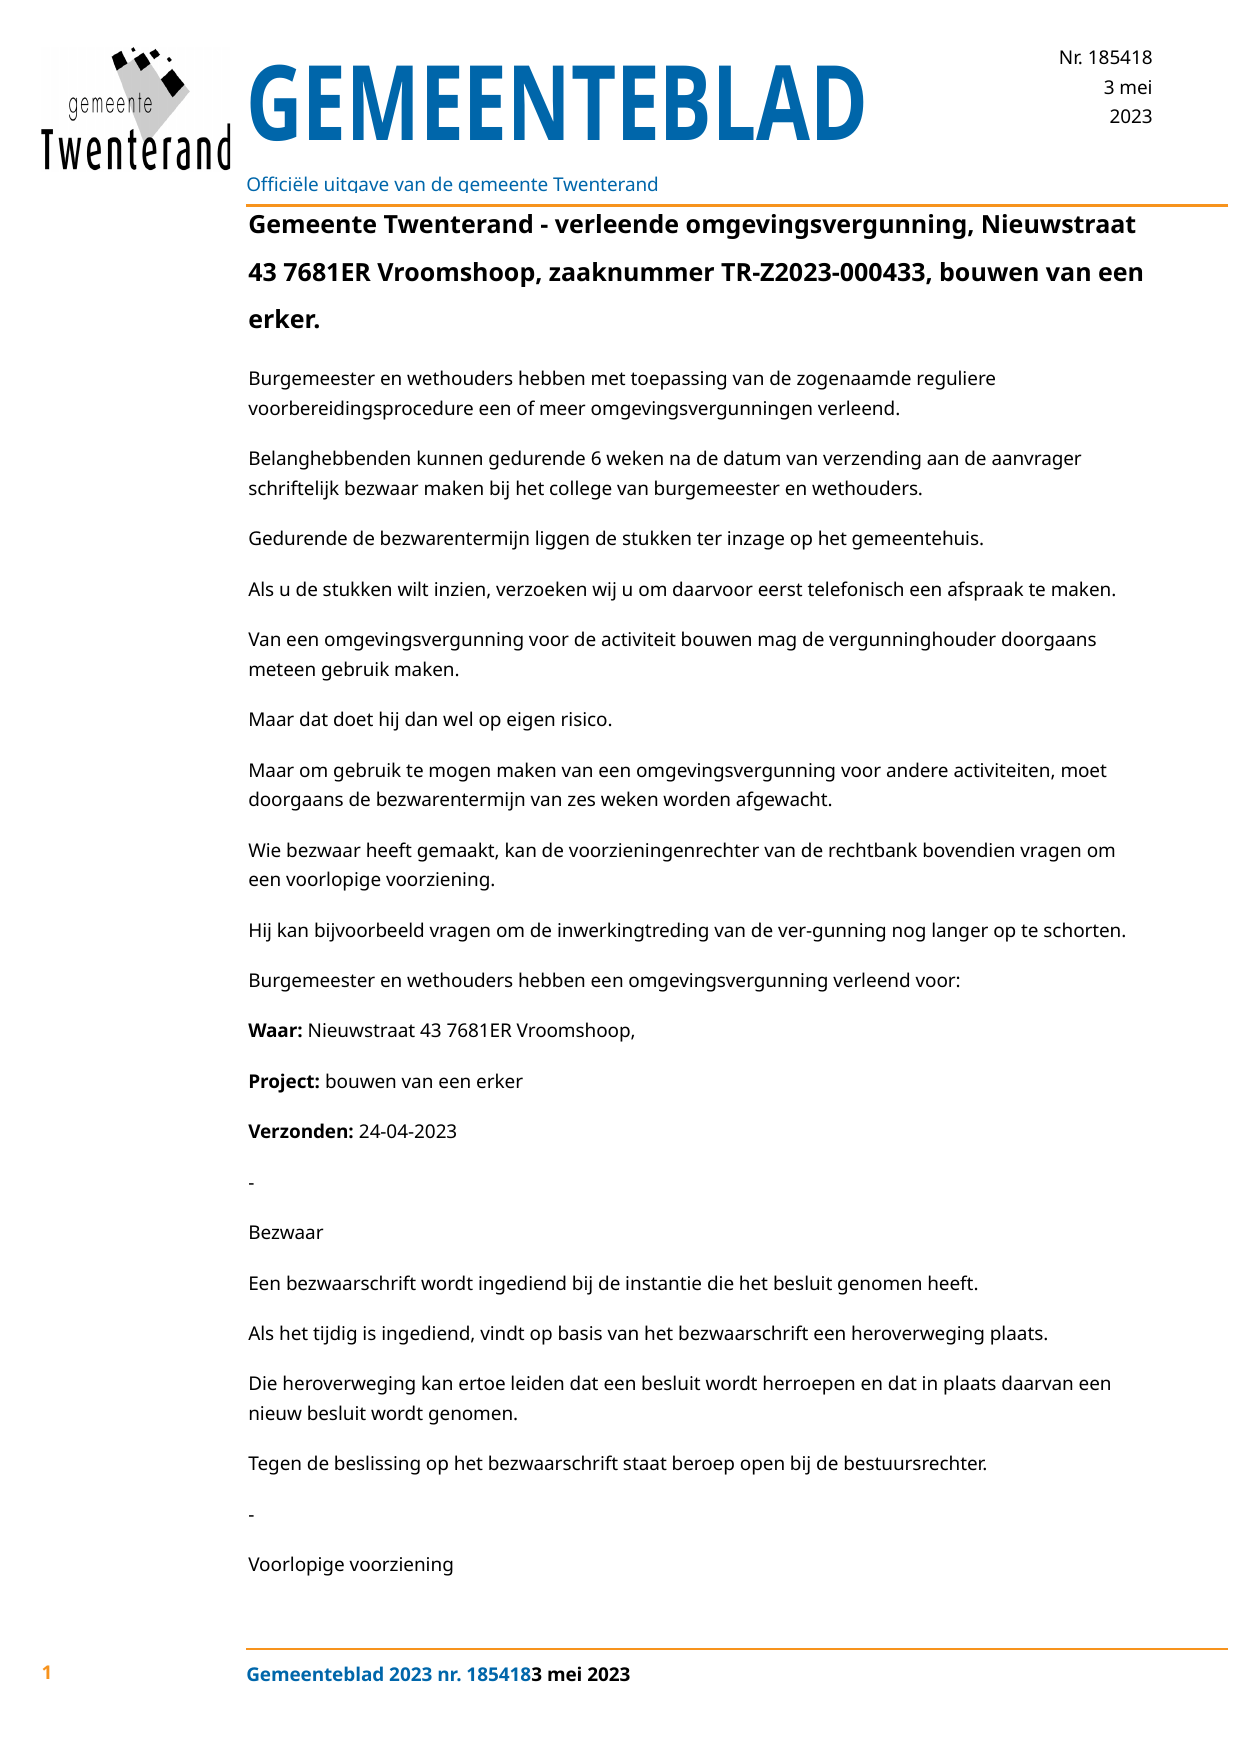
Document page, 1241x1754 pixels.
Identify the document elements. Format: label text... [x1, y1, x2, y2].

text Wie bezwaar heeft gemaakt, kan de voorzieningenrechter van de rechtbank bovendien vragen om een voorlopige voorziening. [248, 837, 1152, 892]
text Gemeente Twenterand - verleende omgevingsvergunning, Nieuwstraat 43 7681ER Vroomshoop, zaaknummer TR-Z2023-000433, bouwen van een erker. [248, 207, 1152, 336]
text Een bezwaarschrift wordt ingediend bij de instantie die het besluit genomen heeft. [248, 1270, 1152, 1295]
text Voorlopige voorziening [248, 1551, 1152, 1577]
text - [248, 1169, 1152, 1194]
text Bezwaar [248, 1219, 1152, 1245]
text Gedurende de bezwarentermijn liggen de stukken ter inzage op het gemeentehuis. [248, 526, 1152, 551]
text Maar om gebruik te mogen maken van een omgevingsvergunning voor andere activiteiten, moet doorgaans de bezwarentermijn van zes weken worden afgewacht. [248, 757, 1152, 812]
text Belanghebbenden kunnen gedurende 6 weken na de datum van verzending aan de aanvrager schriftelijk bezwaar maken bij het college van burgemeester en wethouders. [248, 446, 1152, 501]
text Burgemeester en wethouders hebben een omgevingsvergunning verleend voor: [248, 967, 1152, 993]
text Waar: Nieuwstraat 43 7681ER Vroomshoop, [248, 1018, 1152, 1043]
text Project: bouwen van een erker [248, 1068, 1152, 1094]
text Van een omgevingsvergunning voor de activiteit bouwen mag de vergunninghouder doorgaans meteen gebruik maken. [248, 626, 1152, 682]
text Maar dat doet hij dan wel op eigen risico. [248, 706, 1152, 732]
picture [41, 47, 231, 172]
text Tegen de beslissing op het bezwaarschrift staat beroep open bij de bestuursrechter. [248, 1451, 1152, 1476]
text Die heroverweging kan ertoe leiden dat een besluit wordt herroepen en dat in plaats daarvan een nieuw besluit wordt genomen. [248, 1371, 1152, 1426]
text Verzonden: 24-04-2023 [248, 1118, 1152, 1144]
text - [248, 1501, 1152, 1527]
text Burgemeester en wethouders hebben met toepassing van de zogenaamde reguliere voorbereidingsprocedure een of meer omgevingsvergunningen verleend. [248, 366, 1152, 421]
text Als u de stukken wilt inzien, verzoeken wij u om daarvoor eerst telefonisch een afspraak te maken. [248, 576, 1152, 602]
text Als het tijdig is ingediend, vindt op basis van het bezwaarschrift een heroverweging plaats. [248, 1320, 1152, 1346]
text Hij kan bijvoorbeeld vragen om de inwerkingtreding van de ver-gunning nog langer op te schorten. [248, 917, 1152, 942]
